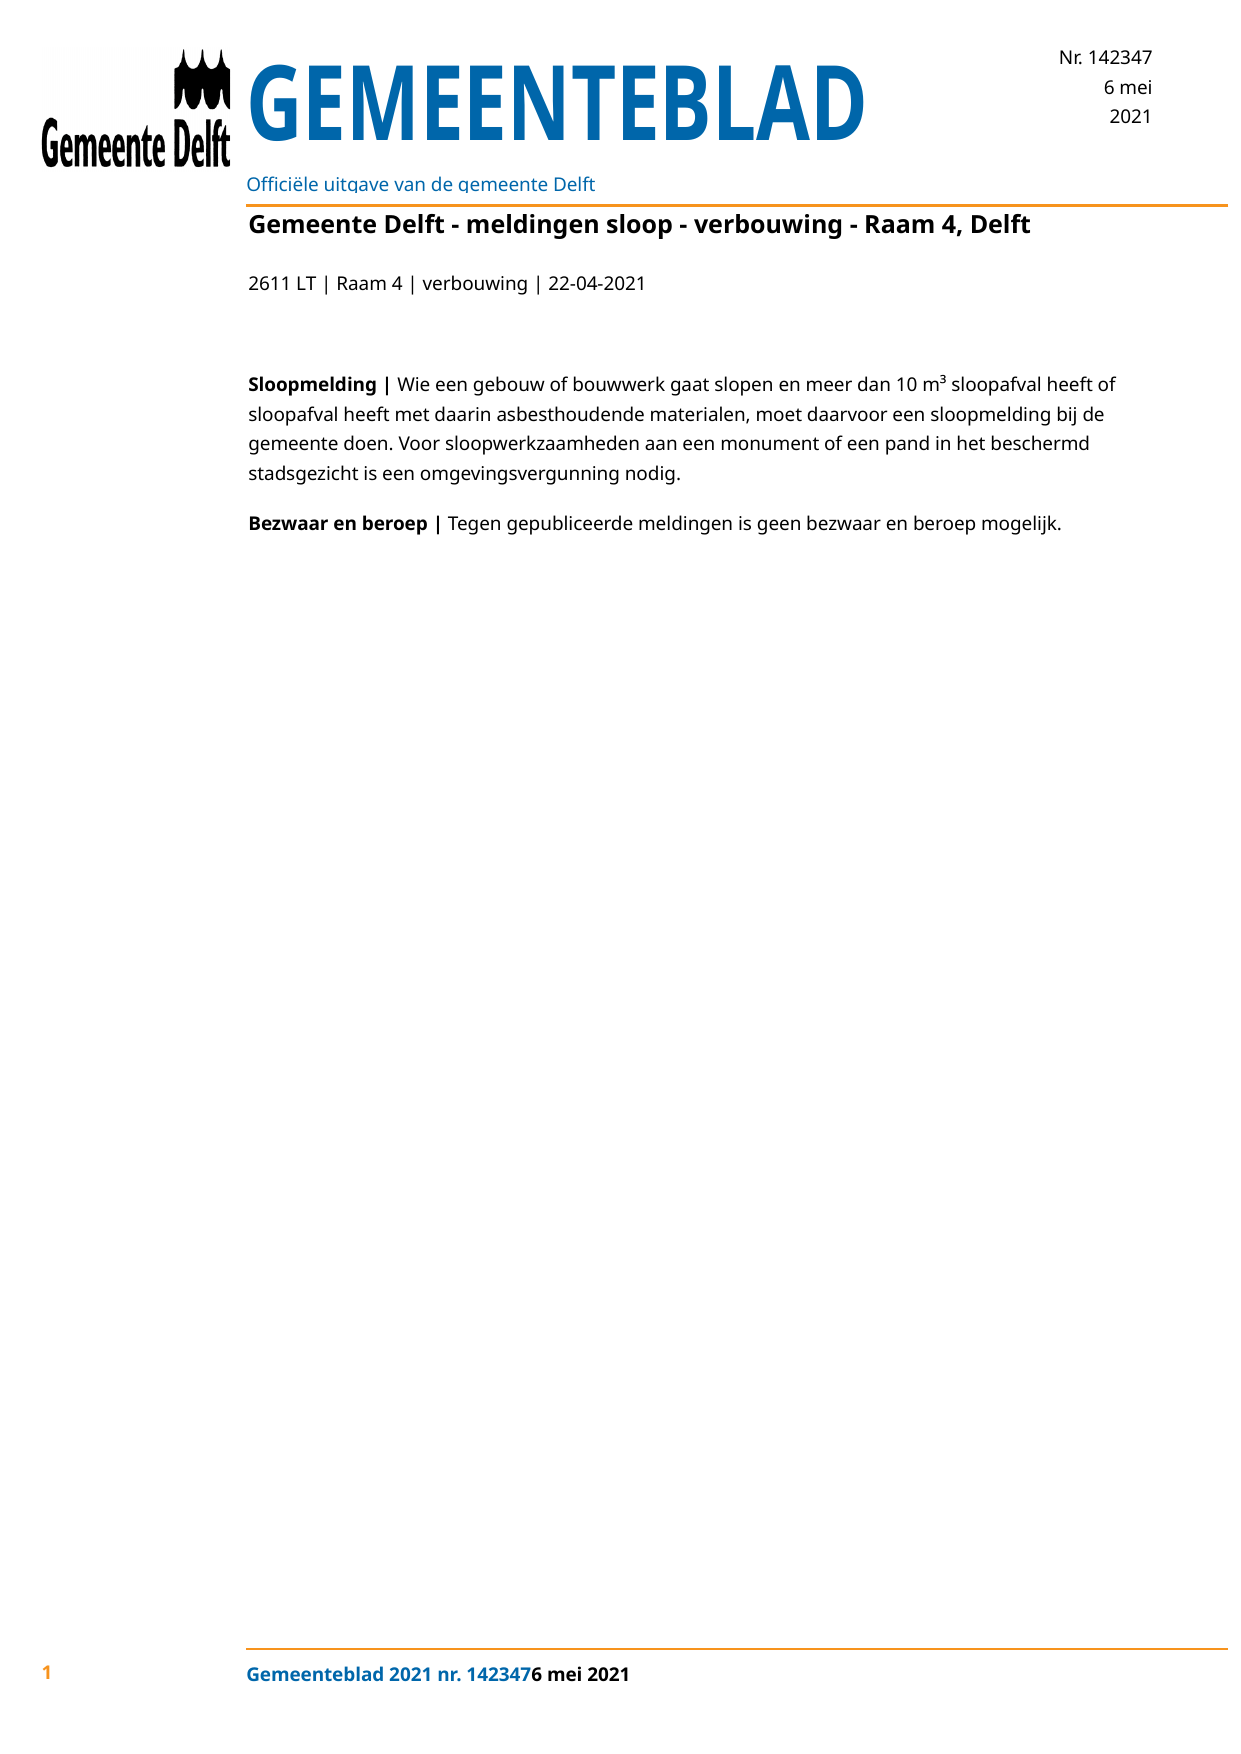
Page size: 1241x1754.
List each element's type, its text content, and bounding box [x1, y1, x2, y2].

text Sloopmelding | Wie een gebouw of bouwwerk gaat slopen en meer dan 10 m³ sloopafval heeft of sloopafval heeft met daarin asbesthoudende materialen, moet daarvoor een sloopmelding bij de gemeente doen. Voor sloopwerkzaamheden aan een monument of een pand in het beschermd stadsgezicht is een omgevingsvergunning nodig. [248, 371, 1152, 486]
text Gemeente Delft - meldingen sloop - verbouwing - Raam 4, Delft [248, 207, 1152, 241]
picture [41, 47, 231, 172]
text 2611 LT | Raam 4 | verbouwing | 22-04-2021 [248, 270, 1152, 296]
text Bezwaar en beroep | Tegen gepubliceerde meldingen is geen bezwaar en beroep mogelijk. [248, 510, 1152, 536]
